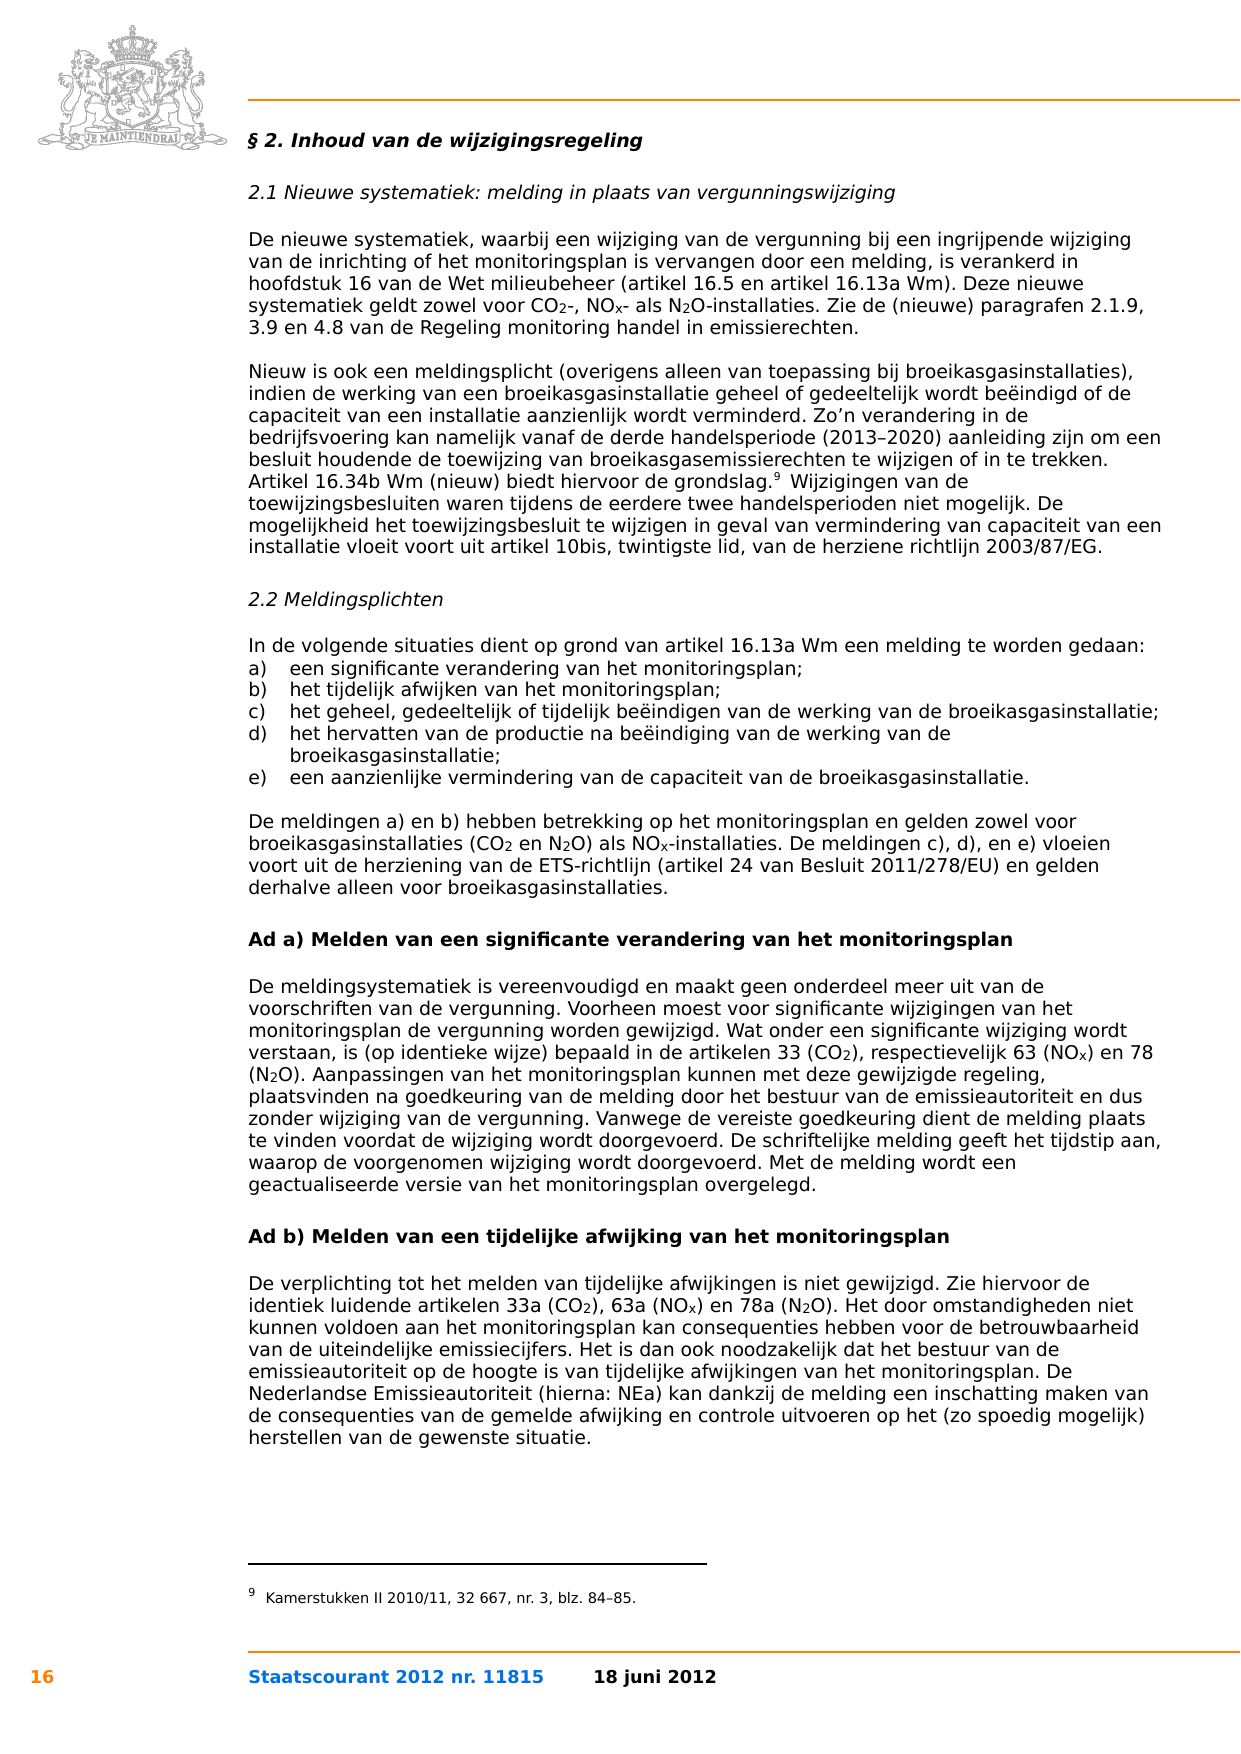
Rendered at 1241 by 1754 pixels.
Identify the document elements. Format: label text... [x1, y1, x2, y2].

text b) het tijdelijk afwijken van het monitoringsplan; [248, 679, 1163, 701]
subtitle Ad b) Melden van een tijdelijke afwijking van het monitoringsplan [248, 1226, 1163, 1248]
subtitle 2.1 Nieuwe systematiek: melding in plaats van vergunningswijziging [248, 182, 1163, 204]
text d) het hervatten van de productie na beëindiging van de werking van de broeikasgasinstallatie; [248, 723, 1163, 767]
text De nieuwe systematiek, waarbij een wijziging van de vergunning bij een ingrijpende wijziging van de inrichting of het monitoringsplan is vervangen door een melding, is verankerd in hoofdstuk 16 van de Wet milieubeheer (artikel 16.5 en artikel 16.13a Wm). Deze nieuwe systematiek geldt zowel voor CO2-, NOx- als N2O-installaties. Zie de (nieuwe) paragrafen 2.1.9, 3.9 en 4.8 van de Regeling monitoring handel in emissierechten. [248, 229, 1163, 339]
text e) een aanzienlijke vermindering van de capaciteit van de broeikasgasinstallatie. [248, 767, 1163, 789]
subtitle 2.2 Meldingsplichten [248, 588, 1163, 610]
text a) een significante verandering van het monitoringsplan; [248, 657, 1163, 679]
subtitle § 2. Inhoud van de wijzigingsregeling [248, 130, 1163, 152]
text De meldingsystematiek is vereenvoudigd en maakt geen onderdeel meer uit van de voorschriften van de vergunning. Voorheen moest voor significante wijzigingen van het monitoringsplan de vergunning worden gewijzigd. Wat onder een significante wijziging wordt verstaan, is (op identieke wijze) bepaald in de artikelen 33 (CO2), respectievelijk 63 (NOx) en 78 (N2O). Aanpassingen van het monitoringsplan kunnen met deze gewijzigde regeling, plaatsvinden na goedkeuring van de melding door het bestuur van de emissieautoriteit en dus zonder wijziging van de vergunning. Vanwege de vereiste goedkeuring dient de melding plaats te vinden voordat de wijziging wordt doorgevoerd. De schriftelijke melding geeft het tijdstip aan, waarop de voorgenomen wijziging wordt doorgevoerd. Met de melding wordt een geactualiseerde versie van het monitoringsplan overgelegd. [248, 976, 1163, 1196]
text Kamerstukken II 2010/11, 32 667, nr. 3, blz. 84–85. [248, 1586, 1163, 1608]
text c) het geheel, gedeeltelijk of tijdelijk beëindigen van de werking van de broeikasgasinstallatie; [248, 701, 1163, 723]
text Nieuw is ook een meldingsplicht (overigens alleen van toepassing bij broeikasgasinstallaties), indien de werking van een broeikasgasinstallatie geheel of gedeeltelijk wordt beëindigd of de capaciteit van een installatie aanzienlijk wordt verminderd. Zo’n verandering in de bedrijfsvoering kan namelijk vanaf de derde handelsperiode (2013–2020) aanleiding zijn om een besluit houdende de toewijzing van broeikasgasemissierechten te wijzigen of in te trekken. Artikel 16.34b Wm (nieuw) biedt hiervoor de grondslag. Wijzigingen van de toewijzingsbesluiten waren tijdens de eerdere twee handelsperioden niet mogelijk. De mogelijkheid het toewijzingsbesluit te wijzigen in geval van vermindering van capaciteit van een installatie vloeit voort uit artikel 10bis, twintigste lid, van de herziene richtlijn 2003/87/EG. [248, 361, 1163, 558]
text In de volgende situaties dient op grond van artikel 16.13a Wm een melding te worden gedaan: [248, 635, 1163, 657]
subtitle Ad a) Melden van een significante verandering van het monitoringsplan [248, 929, 1163, 951]
text De verplichting tot het melden van tijdelijke afwijkingen is niet gewijzigd. Zie hiervoor de identiek luidende artikelen 33a (CO2), 63a (NOx) en 78a (N2O). Het door omstandigheden niet kunnen voldoen aan het monitoringsplan kan consequenties hebben voor de betrouwbaarheid van de uiteindelijke emissiecijfers. Het is dan ook noodzakelijk dat het bestuur van de emissieautoriteit op de hoogte is van tijdelijke afwijkingen van het monitoringsplan. De Nederlandse Emissieautoriteit (hierna: NEa) kan dankzij de melding een inschatting maken van de consequenties van de gemelde afwijking en controle uitvoeren op het (zo spoedig mogelijk) herstellen van de gewenste situatie. [248, 1273, 1163, 1449]
text De meldingen a) en b) hebben betrekking op het monitoringsplan en gelden zowel voor broeikasgasinstallaties (CO2 en N2O) als NOx-installaties. De meldingen c), d), en e) vloeien voort uit de herziening van de ETS-richtlijn (artikel 24 van Besluit 2011/278/EU) en gelden derhalve alleen voor broeikasgasinstallaties. [248, 811, 1163, 899]
picture [38, 25, 227, 150]
